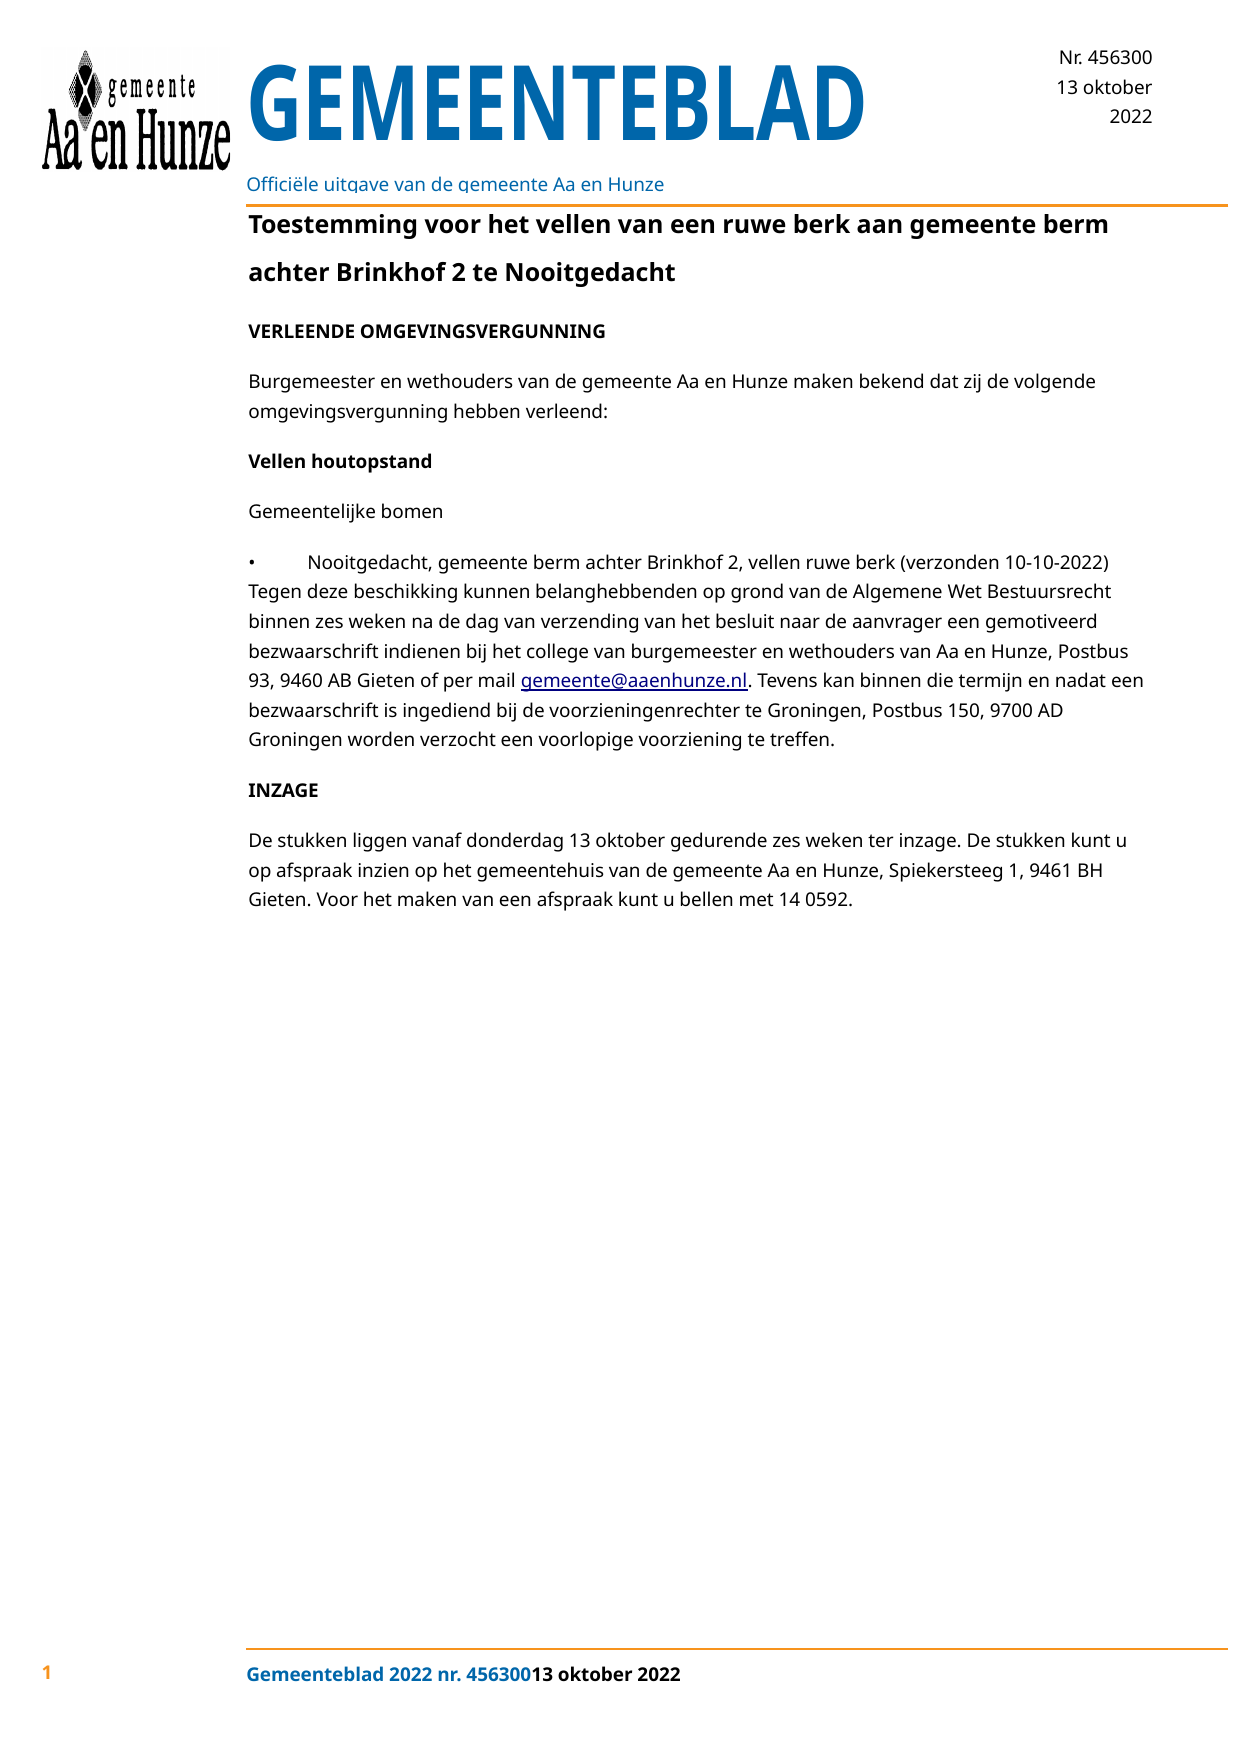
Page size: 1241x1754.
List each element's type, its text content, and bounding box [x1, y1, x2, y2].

text Vellen houtopstand [248, 448, 1152, 474]
text VERLEENDE OMGEVINGSVERGUNNING [248, 318, 1152, 344]
text Burgemeester en wethouders van de gemeente Aa en Hunze maken bekend dat zij de volgende omgevingsvergunning hebben verleend: [248, 368, 1152, 424]
list Nooitgedacht, gemeente berm achter Brinkhof 2, vellen ruwe berk (verzonden 10-10-2022) [248, 549, 1152, 575]
text Toestemming voor het vellen van een ruwe berk aan gemeente berm achter Brinkhof 2 te Nooitgedacht [248, 207, 1152, 288]
text Gemeentelijke bomen [248, 499, 1152, 524]
text De stukken liggen vanaf donderdag 13 oktober gedurende zes weken ter inzage. De stukken kunt u op afspraak inzien op het gemeentehuis van de gemeente Aa en Hunze, Spiekersteeg 1, 9461 BH Gieten. Voor het maken van een afspraak kunt u bellen met 14 0592. [248, 827, 1152, 912]
picture [41, 47, 231, 172]
text Tegen deze beschikking kunnen belanghebbenden op grond van de Algemene Wet Bestuursrecht binnen zes weken na de dag van verzending van het besluit naar de aanvrager een gemotiveerd bezwaarschrift indienen bij het college van burgemeester en wethouders van Aa en Hunze, Postbus 93, 9460 AB Gieten of per mail gemeente@aaenhunze.nl. Tevens kan binnen die termijn en nadat een bezwaarschrift is ingediend bij de voorzieningenrechter te Groningen, Postbus 150, 9700 AD Groningen worden verzocht een voorlopige voorziening te treffen. [248, 579, 1152, 752]
text INZAGE [248, 777, 1152, 803]
